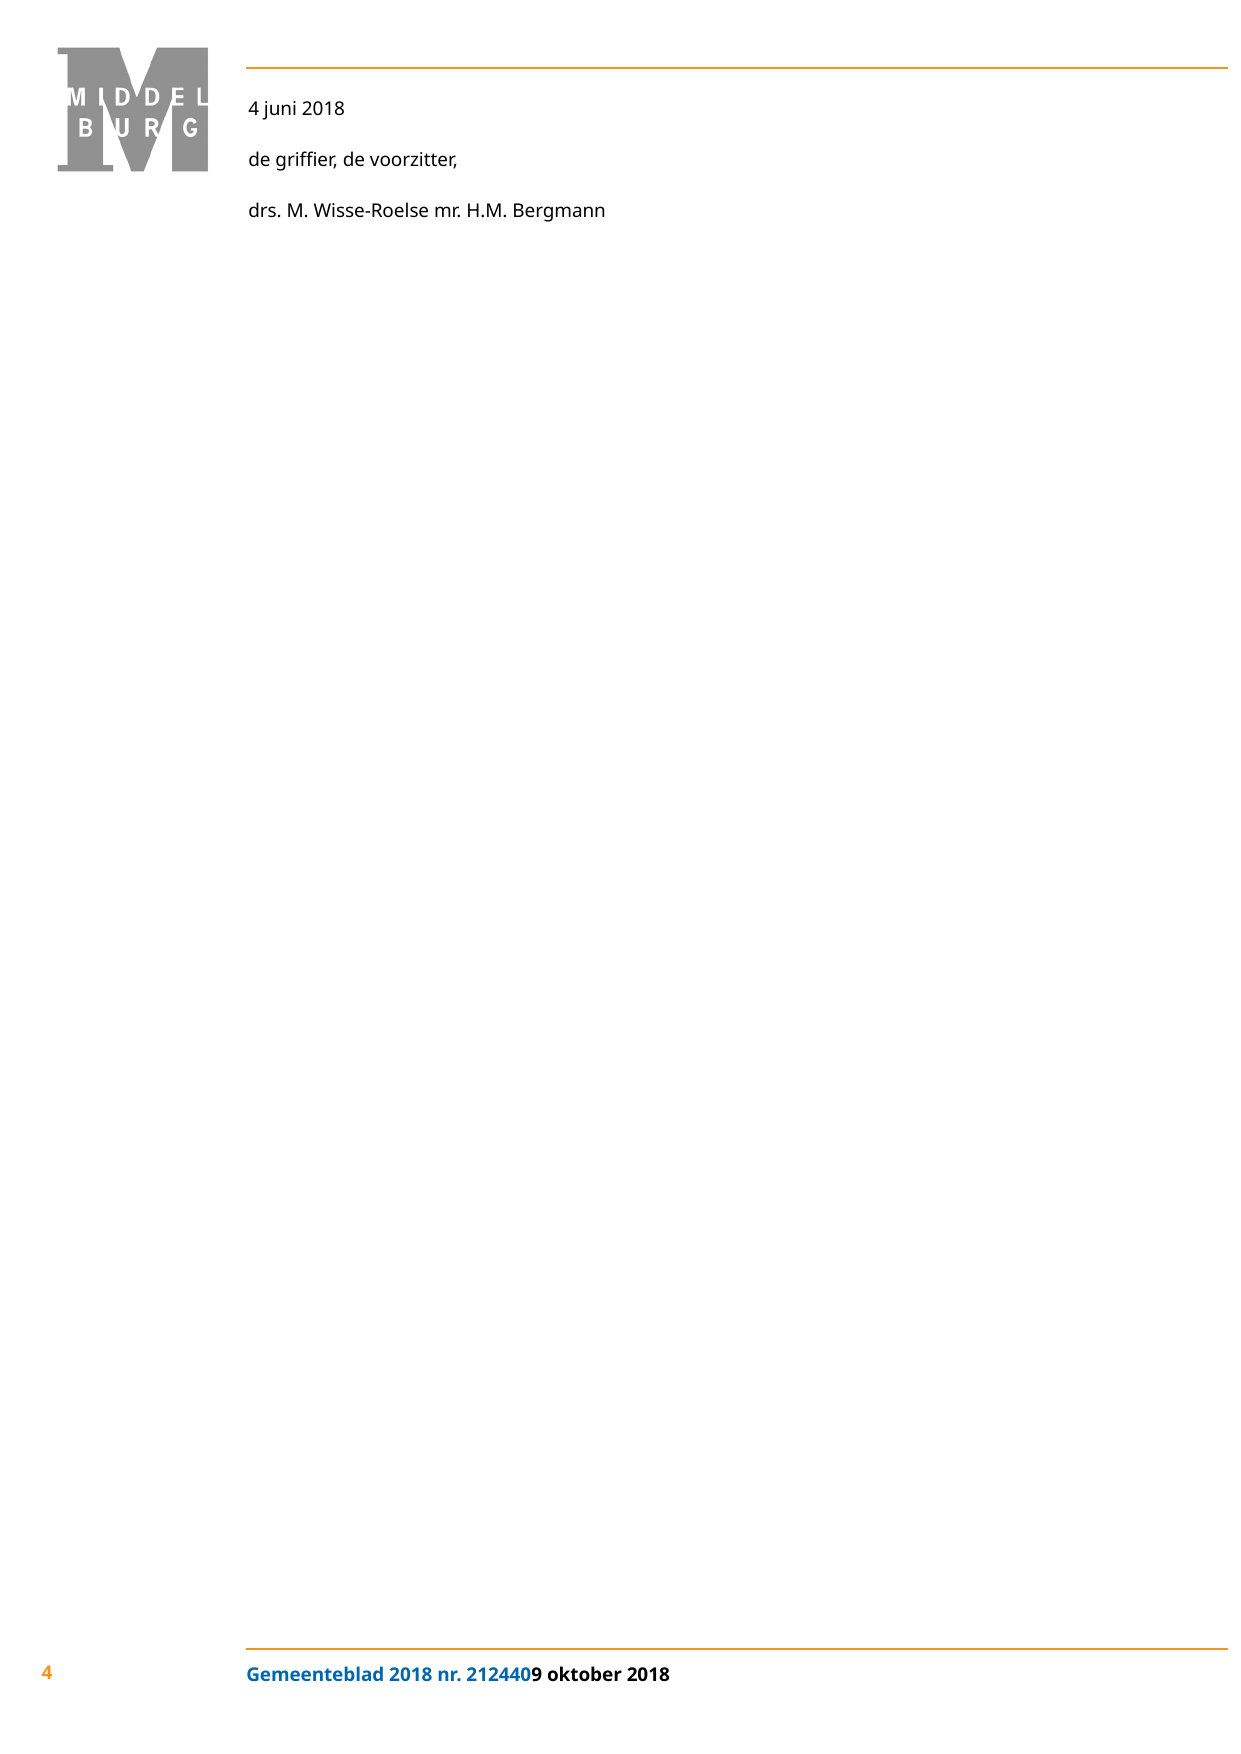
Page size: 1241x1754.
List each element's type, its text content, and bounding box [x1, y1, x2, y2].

text de griffier, de voorzitter, [248, 146, 1152, 172]
text drs. M. Wisse-Roelse mr. H.M. Bergmann [248, 198, 1152, 223]
picture [41, 47, 231, 172]
text 4 juni 2018 [248, 95, 1152, 121]
